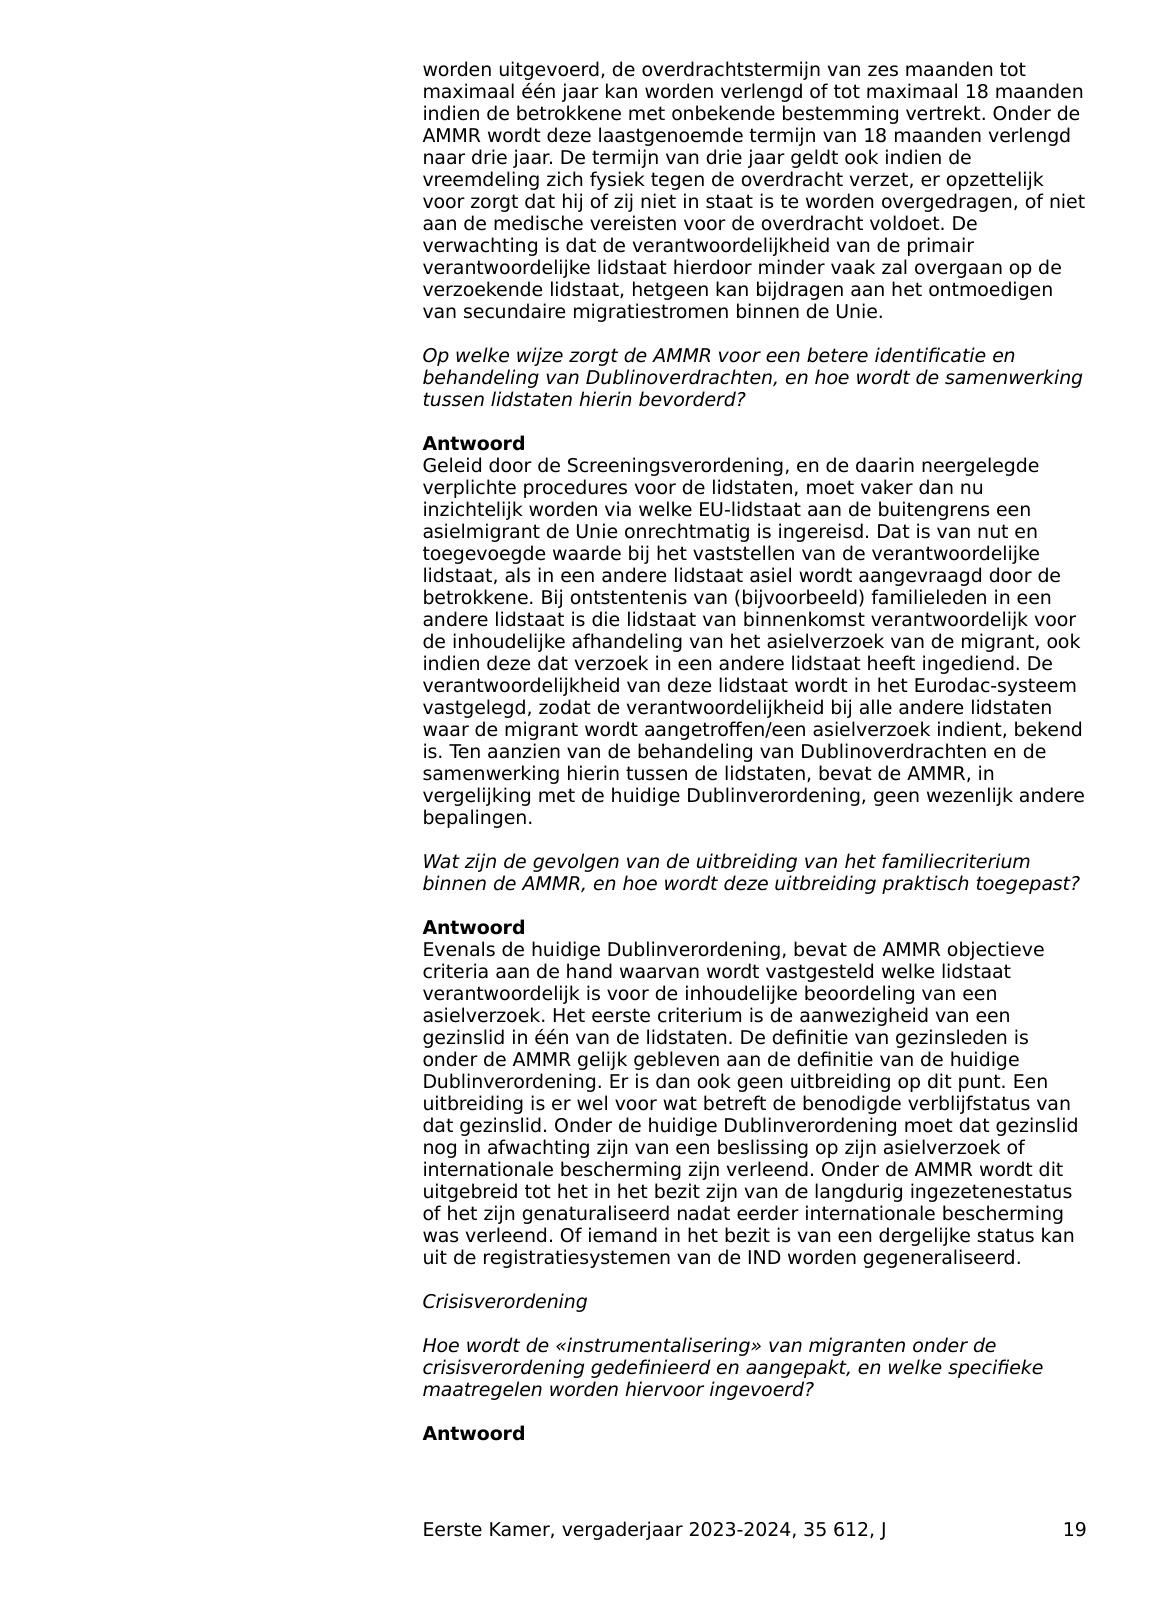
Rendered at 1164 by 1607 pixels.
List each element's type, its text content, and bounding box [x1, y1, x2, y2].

text Wat zijn de gevolgen van de uitbreiding van het familiecriterium binnen de AMMR, en hoe wordt deze uitbreiding praktisch toegepast? [422, 851, 1087, 895]
subtitle Crisisverordening [422, 1291, 1087, 1313]
text Antwoord [422, 1423, 1087, 1445]
text Geleid door de Screeningsverordening, en de daarin neergelegde verplichte procedures voor de lidstaten, moet vaker dan nu inzichtelijk worden via welke EU-lidstaat aan de buitengrens een asielmigrant de Unie onrechtmatig is ingereisd. Dat is van nut en toegevoegde waarde bij het vaststellen van de verantwoordelijke lidstaat, als in een andere lidstaat asiel wordt aangevraagd door de betrokkene. Bij ontstentenis van (bijvoorbeeld) familieleden in een andere lidstaat is die lidstaat van binnenkomst verantwoordelijk voor de inhoudelijke afhandeling van het asielverzoek van de migrant, ook indien deze dat verzoek in een andere lidstaat heeft ingediend. De verantwoordelijkheid van deze lidstaat wordt in het Eurodac-systeem vastgelegd, zodat de verantwoordelijkheid bij alle andere lidstaten waar de migrant wordt aangetroffen/een asielverzoek indient, bekend is. Ten aanzien van de behandeling van Dublinoverdrachten en de samenwerking hierin tussen de lidstaten, bevat de AMMR, in vergelijking met de huidige Dublinverordening, geen wezenlijk andere bepalingen. [422, 455, 1087, 829]
text Evenals de huidige Dublinverordening, bevat de AMMR objectieve criteria aan de hand waarvan wordt vastgesteld welke lidstaat verantwoordelijk is voor de inhoudelijke beoordeling van een asielverzoek. Het eerste criterium is de aanwezigheid van een gezinslid in één van de lidstaten. De definitie van gezinsleden is onder de AMMR gelijk gebleven aan de definitie van de huidige Dublinverordening. Er is dan ook geen uitbreiding op dit punt. Een uitbreiding is er wel voor wat betreft de benodigde verblijfstatus van dat gezinslid. Onder de huidige Dublinverordening moet dat gezinslid nog in afwachting zijn van een beslissing op zijn asielverzoek of internationale bescherming zijn verleend. Onder de AMMR wordt dit uitgebreid tot het in het bezit zijn van de langdurig ingezetenestatus of het zijn genaturaliseerd nadat eerder internationale bescherming was verleend. Of iemand in het bezit is van een dergelijke status kan uit de registratiesystemen van de IND worden gegeneraliseerd. [422, 939, 1087, 1269]
text Antwoord [422, 433, 1087, 455]
text Op welke wijze zorgt de AMMR voor een betere identificatie en behandeling van Dublinoverdrachten, en hoe wordt de samenwerking tussen lidstaten hierin bevorderd? [422, 345, 1087, 411]
text Antwoord [422, 917, 1087, 939]
text Hoe wordt de «instrumentalisering» van migranten onder de crisisverordening gedefinieerd en aangepakt, en welke specifieke maatregelen worden hiervoor ingevoerd? [422, 1335, 1087, 1401]
text worden uitgevoerd, de overdrachtstermijn van zes maanden tot maximaal één jaar kan worden verlengd of tot maximaal 18 maanden indien de betrokkene met onbekende bestemming vertrekt. Onder de AMMR wordt deze laastgenoemde termijn van 18 maanden verlengd naar drie jaar. De termijn van drie jaar geldt ook indien de vreemdeling zich fysiek tegen de overdracht verzet, er opzettelijk voor zorgt dat hij of zij niet in staat is te worden overgedragen, of niet aan de medische vereisten voor de overdracht voldoet. De verwachting is dat de verantwoordelijkheid van de primair verantwoordelijke lidstaat hierdoor minder vaak zal overgaan op de verzoekende lidstaat, hetgeen kan bijdragen aan het ontmoedigen van secundaire migratiestromen binnen de Unie. [422, 59, 1087, 323]
